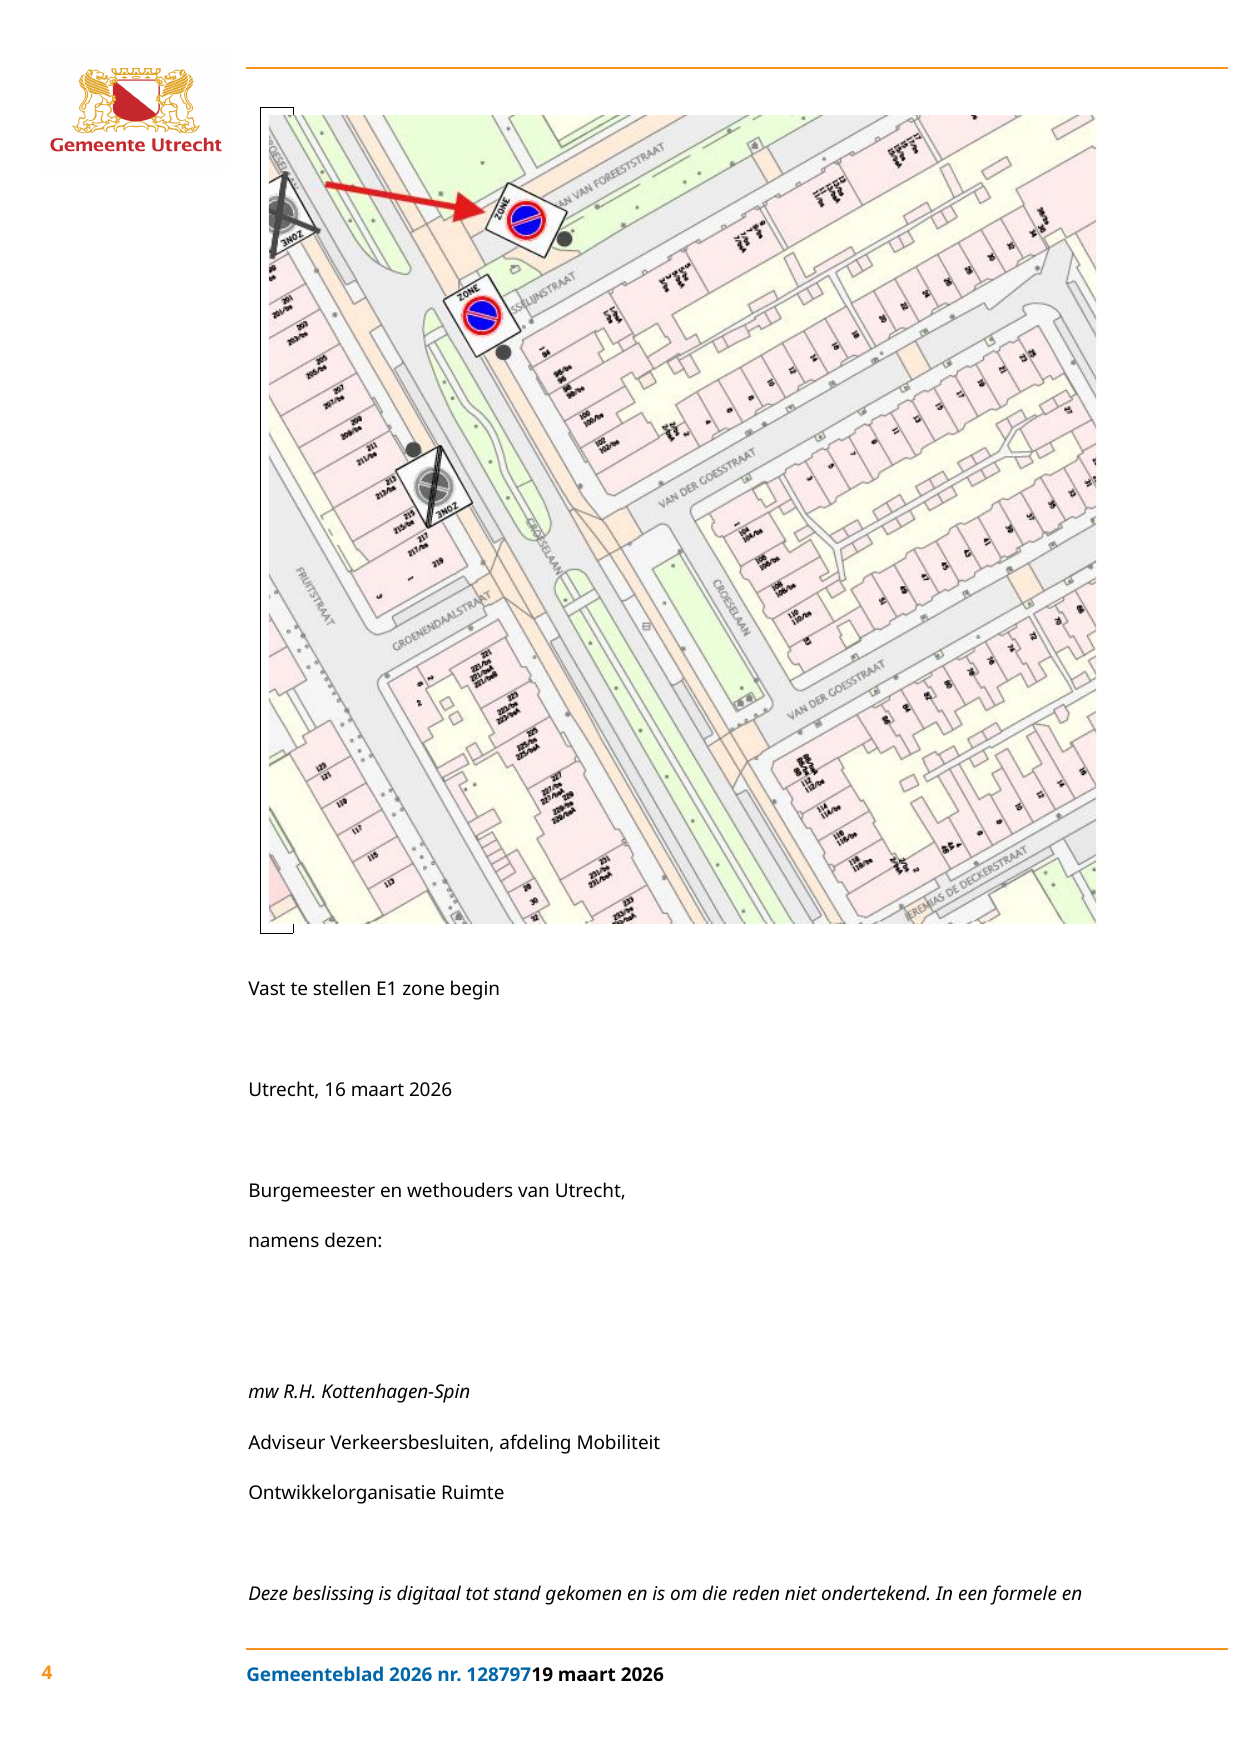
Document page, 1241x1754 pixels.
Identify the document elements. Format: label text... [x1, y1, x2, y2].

text Utrecht, 16 maart 2026 [248, 1076, 1152, 1102]
text mw R.H. Kottenhagen-Spin [248, 1378, 1152, 1404]
text namens dezen: [248, 1227, 1152, 1253]
picture [268, 115, 1097, 924]
text Vast te stellen E1 zone begin [248, 975, 1152, 1001]
text Adviseur Verkeersbesluiten, afdeling Mobiliteit [248, 1429, 1152, 1455]
text Deze beslissing is digitaal tot stand gekomen en is om die reden niet ondertekend. In een formele en [248, 1580, 1152, 1606]
picture [41, 47, 231, 172]
text Ontwikkelorganisatie Ruimte [248, 1479, 1152, 1505]
text Burgemeester en wethouders van Utrecht, [248, 1177, 1152, 1203]
